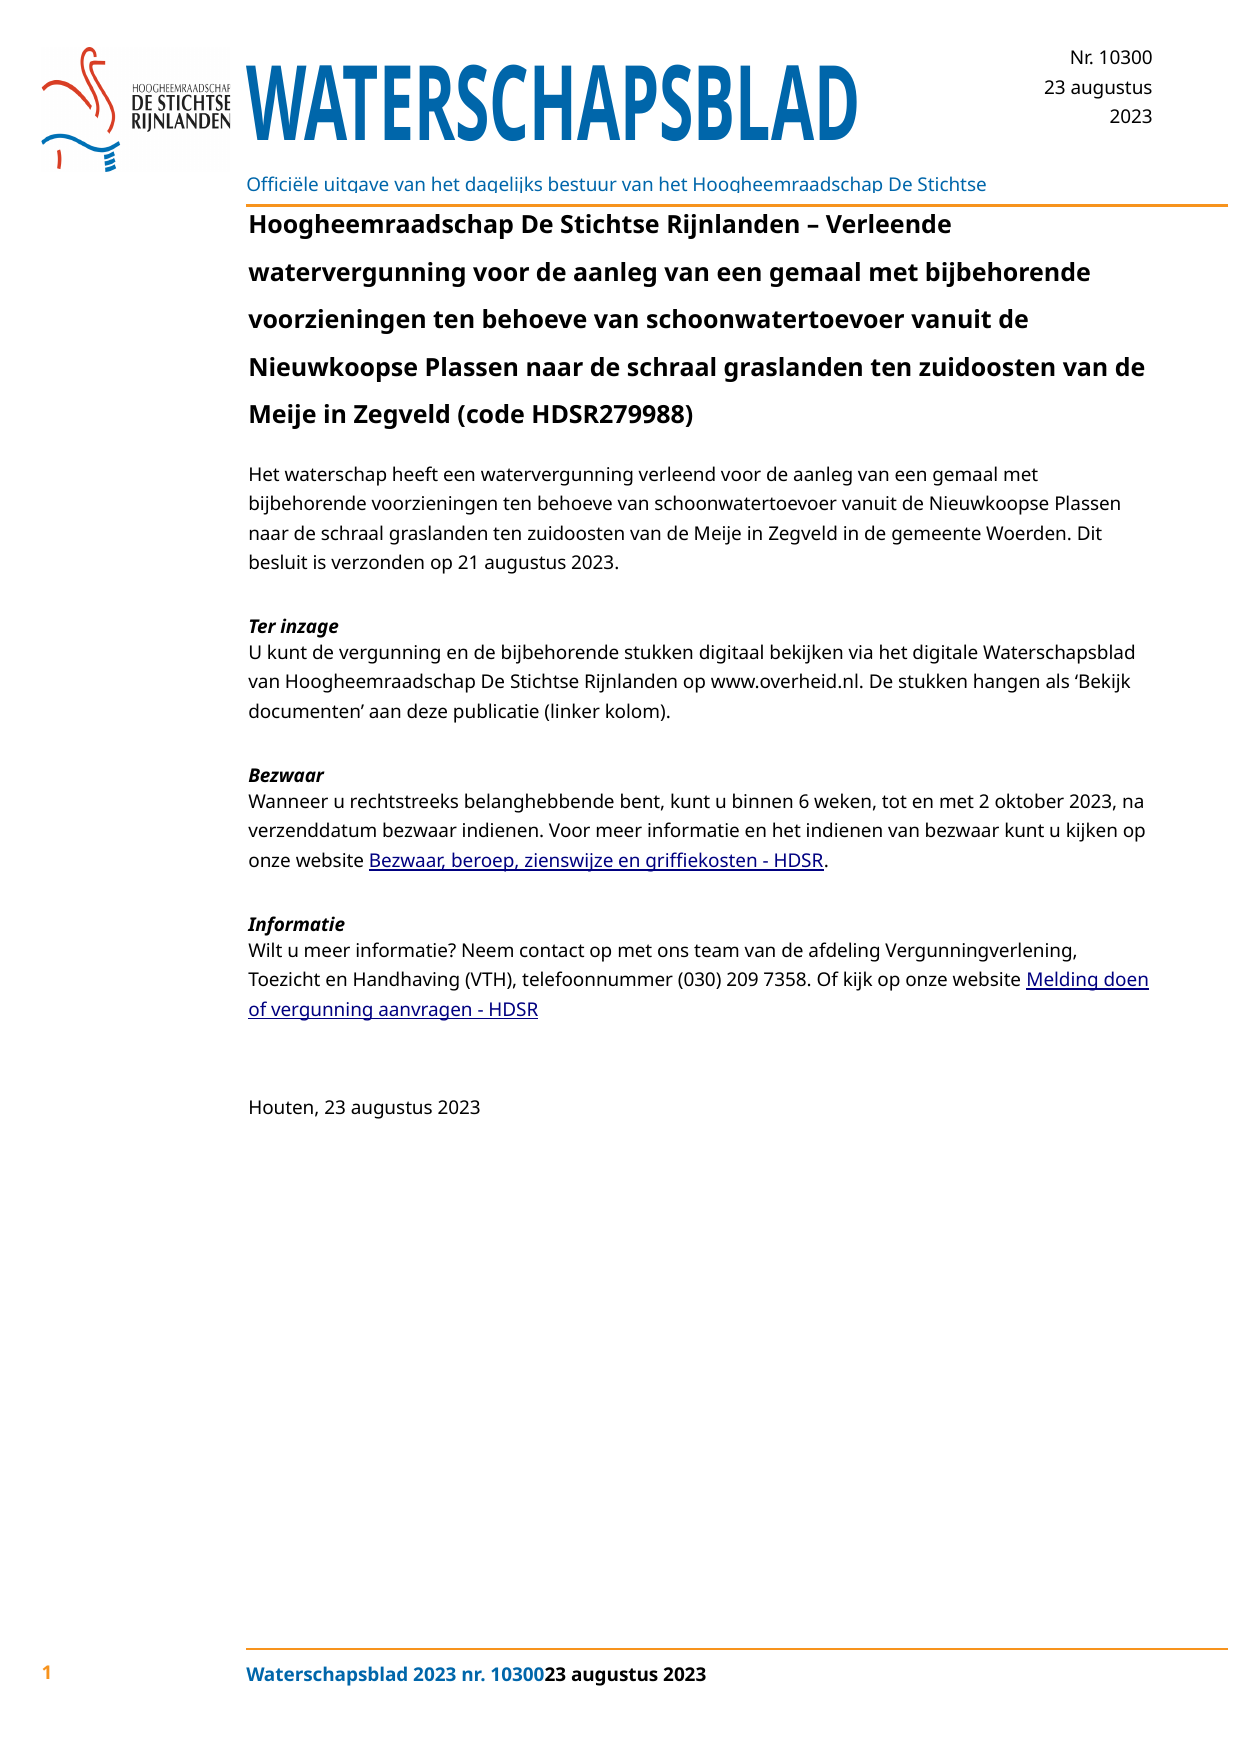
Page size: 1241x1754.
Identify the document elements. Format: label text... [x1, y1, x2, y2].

text Hoogheemraadschap De Stichtse Rijnlanden – Verleende watervergunning voor de aanleg van een gemaal met bijbehorende voorzieningen ten behoeve van schoonwatertoevoer vanuit de Nieuwkoopse Plassen naar de schraal graslanden ten zuidoosten van de Meije in Zegveld (code HDSR279988) [248, 207, 1152, 431]
picture [41, 47, 231, 172]
text Wilt u meer informatie? Neem contact op met ons team van de afdeling Vergunningverlening, Toezicht en Handhaving (VTH), telefoonnummer (030) 209 7358. Of kijk op onze website Melding doen of vergunning aanvragen - HDSR [248, 937, 1152, 1022]
text Ter inzage [248, 613, 1152, 639]
text Houten, 23 augustus 2023 [248, 1094, 1152, 1120]
text U kunt de vergunning en de bijbehorende stukken digitaal bekijken via het digitale Waterschapsblad van Hoogheemraadschap De Stichtse Rijnlanden op www.overheid.nl. De stukken hangen als ‘Bekijk documenten’ aan deze publicatie (linker kolom). [248, 639, 1152, 724]
text Het waterschap heeft een watervergunning verleend voor de aanleg van een gemaal met bijbehorende voorzieningen ten behoeve van schoonwatertoevoer vanuit de Nieuwkoopse Plassen naar de schraal graslanden ten zuidoosten van de Meije in Zegveld in de gemeente Woerden. Dit besluit is verzonden op 21 augustus 2023. [248, 461, 1152, 575]
text Bezwaar [248, 762, 1152, 788]
text Informatie [248, 911, 1152, 937]
text Wanneer u rechtstreeks belanghebbende bent, kunt u binnen 6 weken, tot en met 2 oktober 2023, na verzenddatum bezwaar indienen. Voor meer informatie en het indienen van bezwaar kunt u kijken op onze website Bezwaar, beroep, zienswijze en griffiekosten - HDSR. [248, 788, 1152, 873]
